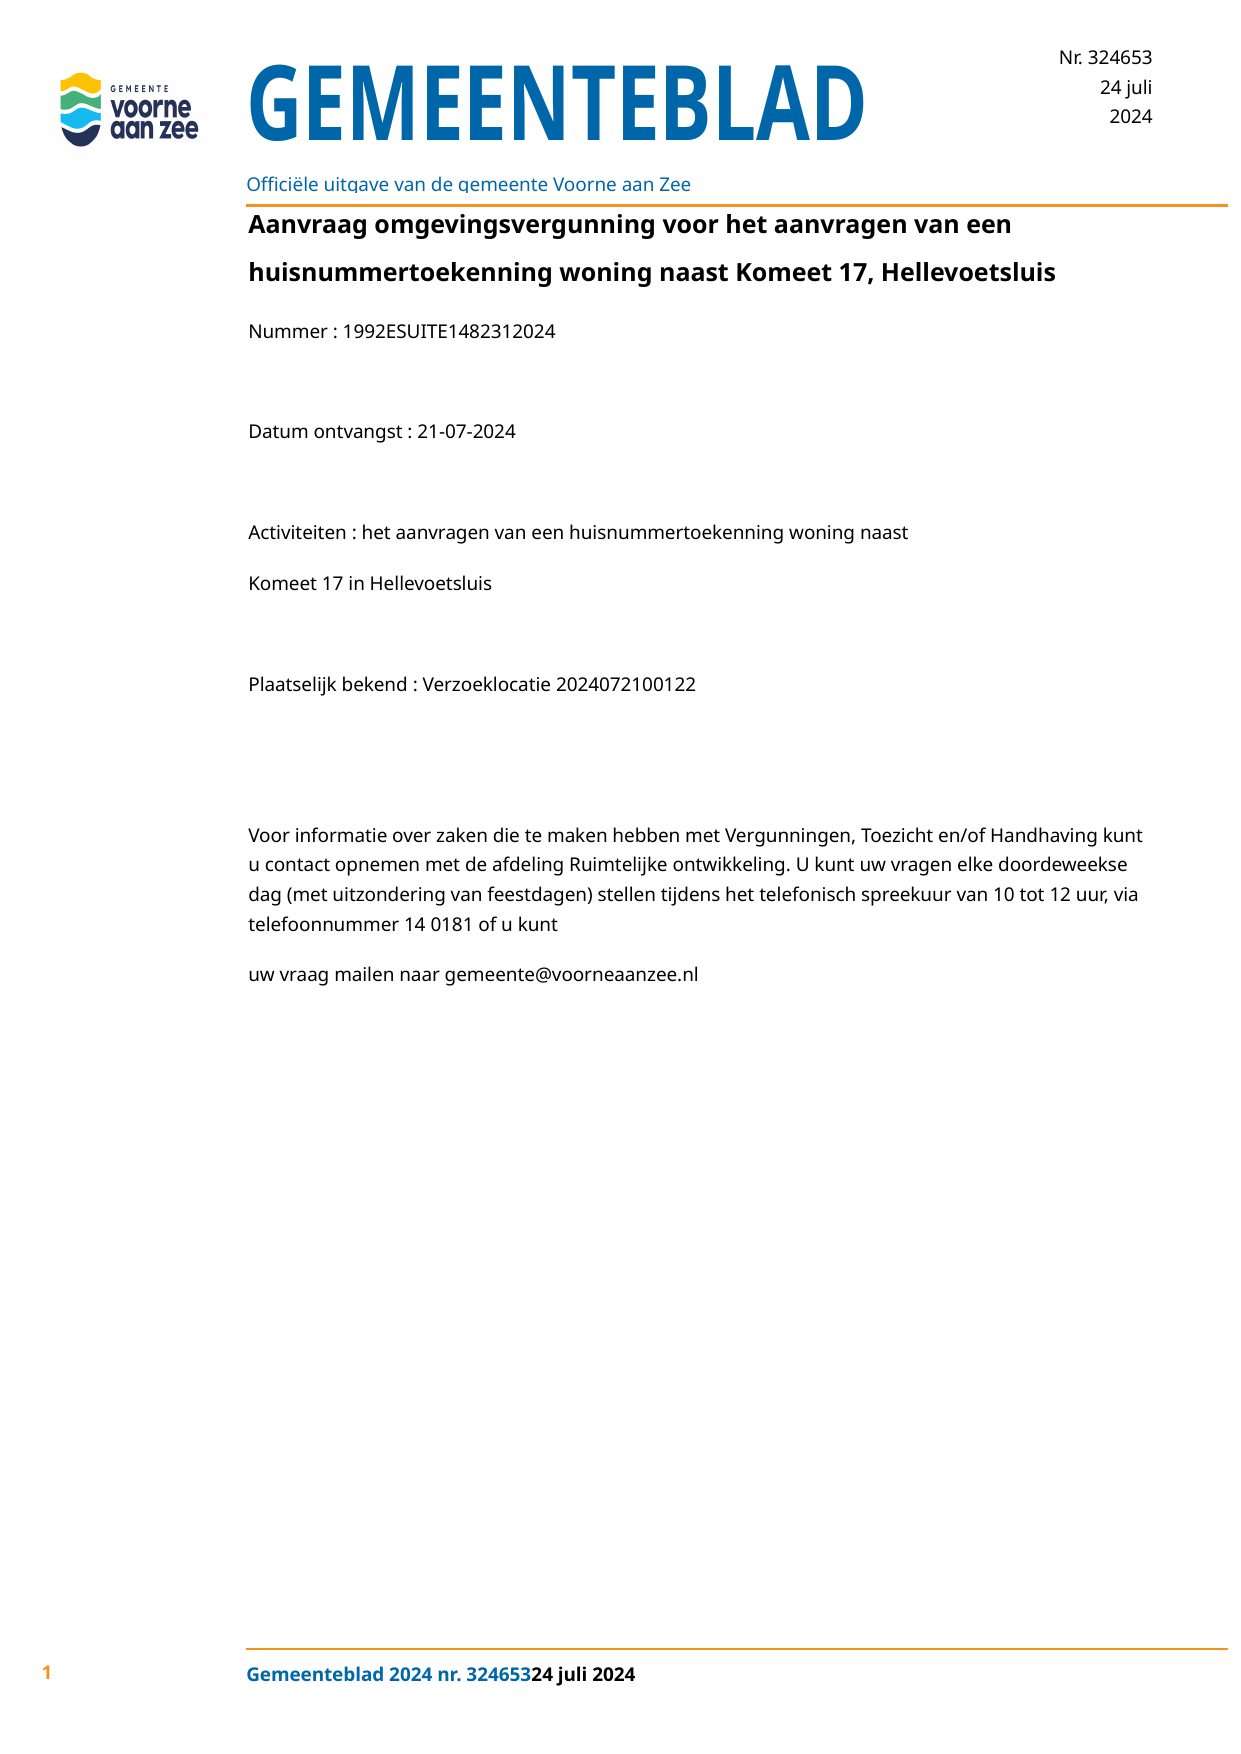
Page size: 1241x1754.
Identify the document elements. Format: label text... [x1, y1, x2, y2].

text uw vraag mailen naar gemeente@voorneaanzee.nl [248, 961, 1152, 987]
text Aanvraag omgevingsvergunning voor het aanvragen van een huisnummertoekenning woning naast Komeet 17, Hellevoetsluis [248, 207, 1152, 288]
text Activiteiten : het aanvragen van een huisnummertoekenning woning naast [248, 519, 1152, 545]
text Datum ontvangst : 21-07-2024 [248, 419, 1152, 444]
picture [41, 47, 231, 172]
text Plaatselijk bekend : Verzoeklocatie 2024072100122 [248, 671, 1152, 697]
text Nummer : 1992ESUITE1482312024 [248, 318, 1152, 344]
text Voor informatie over zaken die te maken hebben met Vergunningen, Toezicht en/of Handhaving kunt u contact opnemen met de afdeling Ruimtelijke ontwikkeling. U kunt uw vragen elke doordeweekse dag (met uitzondering van feestdagen) stellen tijdens het telefonisch spreekuur van 10 tot 12 uur, via telefoonnummer 14 0181 of u kunt [248, 822, 1152, 937]
text Komeet 17 in Hellevoetsluis [248, 570, 1152, 596]
